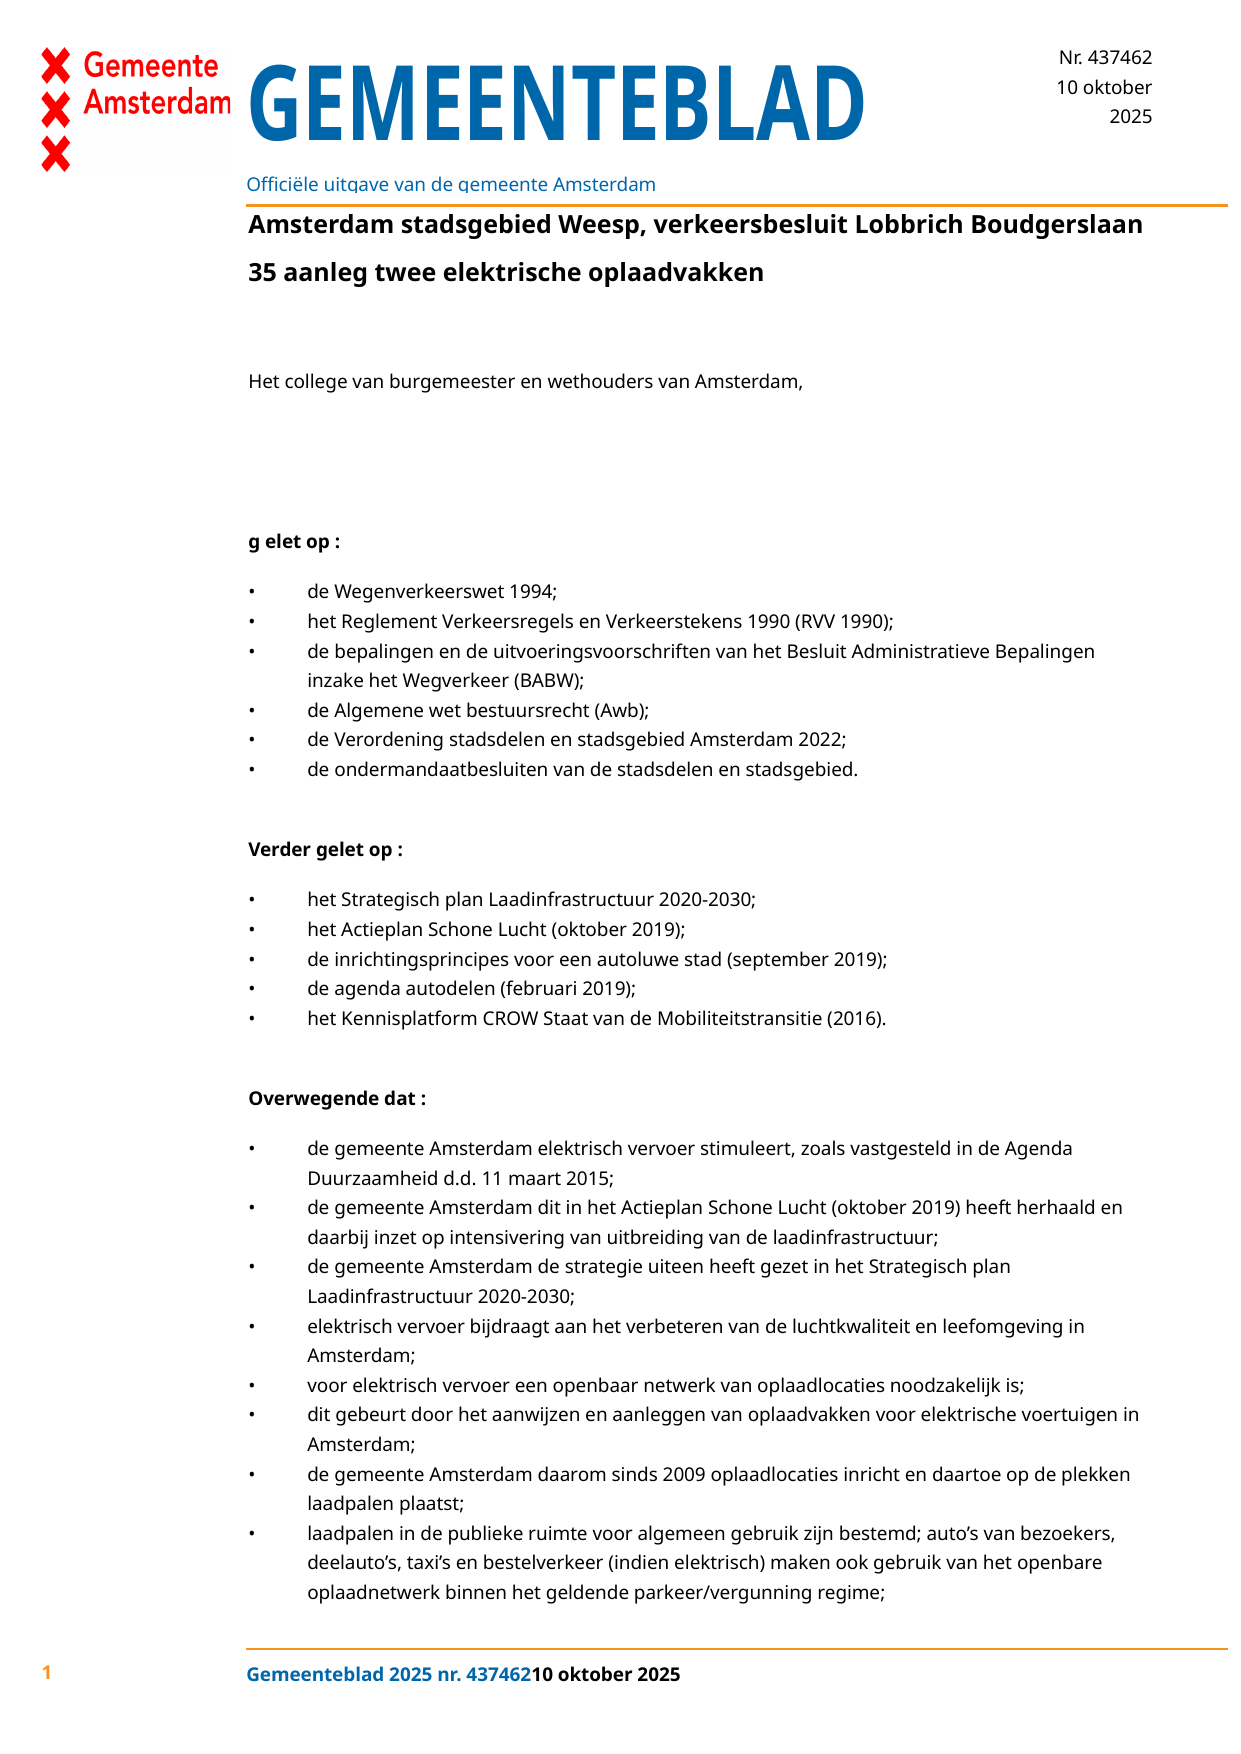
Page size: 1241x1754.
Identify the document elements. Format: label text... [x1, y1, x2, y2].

text Het college van burgemeester en wethouders van Amsterdam, [248, 368, 1152, 394]
list de ondermandaatbesluiten van de stadsdelen en stadsgebied. [248, 756, 1152, 782]
list de gemeente Amsterdam de strategie uiteen heeft gezet in het Strategisch plan Laadinfrastructuur 2020-2030; [248, 1254, 1152, 1309]
list de Verordening stadsdelen en stadsgebied Amsterdam 2022; [248, 727, 1152, 752]
list de gemeente Amsterdam daarom sinds 2009 oplaadlocaties inricht en daartoe op de plekken laadpalen plaatst; [248, 1461, 1152, 1516]
list het Actieplan Schone Lucht (oktober 2019); [248, 916, 1152, 942]
list de agenda autodelen (februari 2019); [248, 975, 1152, 1001]
list elektrisch vervoer bijdraagt aan het verbeteren van de luchtkwaliteit en leefomgeving in Amsterdam; [248, 1313, 1152, 1368]
picture [41, 47, 231, 172]
list de bepalingen en de uitvoeringsvoorschriften van het Besluit Administratieve Bepalingen inzake het Wegverkeer (BABW); [248, 638, 1152, 693]
list voor elektrisch vervoer een openbaar netwerk van oplaadlocaties noodzakelijk is; [248, 1372, 1152, 1398]
list de Algemene wet bestuursrecht (Awb); [248, 697, 1152, 723]
list de Wegenverkeerswet 1994; [248, 579, 1152, 604]
list de gemeente Amsterdam dit in het Actieplan Schone Lucht (oktober 2019) heeft herhaald en daarbij inzet op intensivering van uitbreiding van de laadinfrastructuur; [248, 1194, 1152, 1250]
list de inrichtingsprincipes voor een autoluwe stad (september 2019); [248, 946, 1152, 971]
text Verder gelet op : [248, 836, 1152, 862]
text Overwegende dat : [248, 1085, 1152, 1111]
list het Kennisplatform CROW Staat van de Mobiliteitstransitie (2016). [248, 1005, 1152, 1031]
text g elet op : [248, 528, 1152, 554]
list dit gebeurt door het aanwijzen en aanleggen van oplaadvakken voor elektrische voertuigen in Amsterdam; [248, 1402, 1152, 1457]
text Amsterdam stadsgebied Weesp, verkeersbesluit Lobbrich Boudgerslaan 35 aanleg twee elektrische oplaadvakken [248, 207, 1152, 288]
list het Reglement Verkeersregels en Verkeerstekens 1990 (RVV 1990); [248, 608, 1152, 634]
list de gemeente Amsterdam elektrisch vervoer stimuleert, zoals vastgesteld in de Agenda Duurzaamheid d.d. 11 maart 2015; [248, 1135, 1152, 1191]
list het Strategisch plan Laadinfrastructuur 2020-2030; [248, 887, 1152, 912]
list laadpalen in de publieke ruimte voor algemeen gebruik zijn bestemd; auto’s van bezoekers, deelauto’s, taxi’s en bestelverkeer (indien elektrisch) maken ook gebruik van het openbare oplaadnetwerk binnen het geldende parkeer/vergunning regime; [248, 1520, 1152, 1605]
